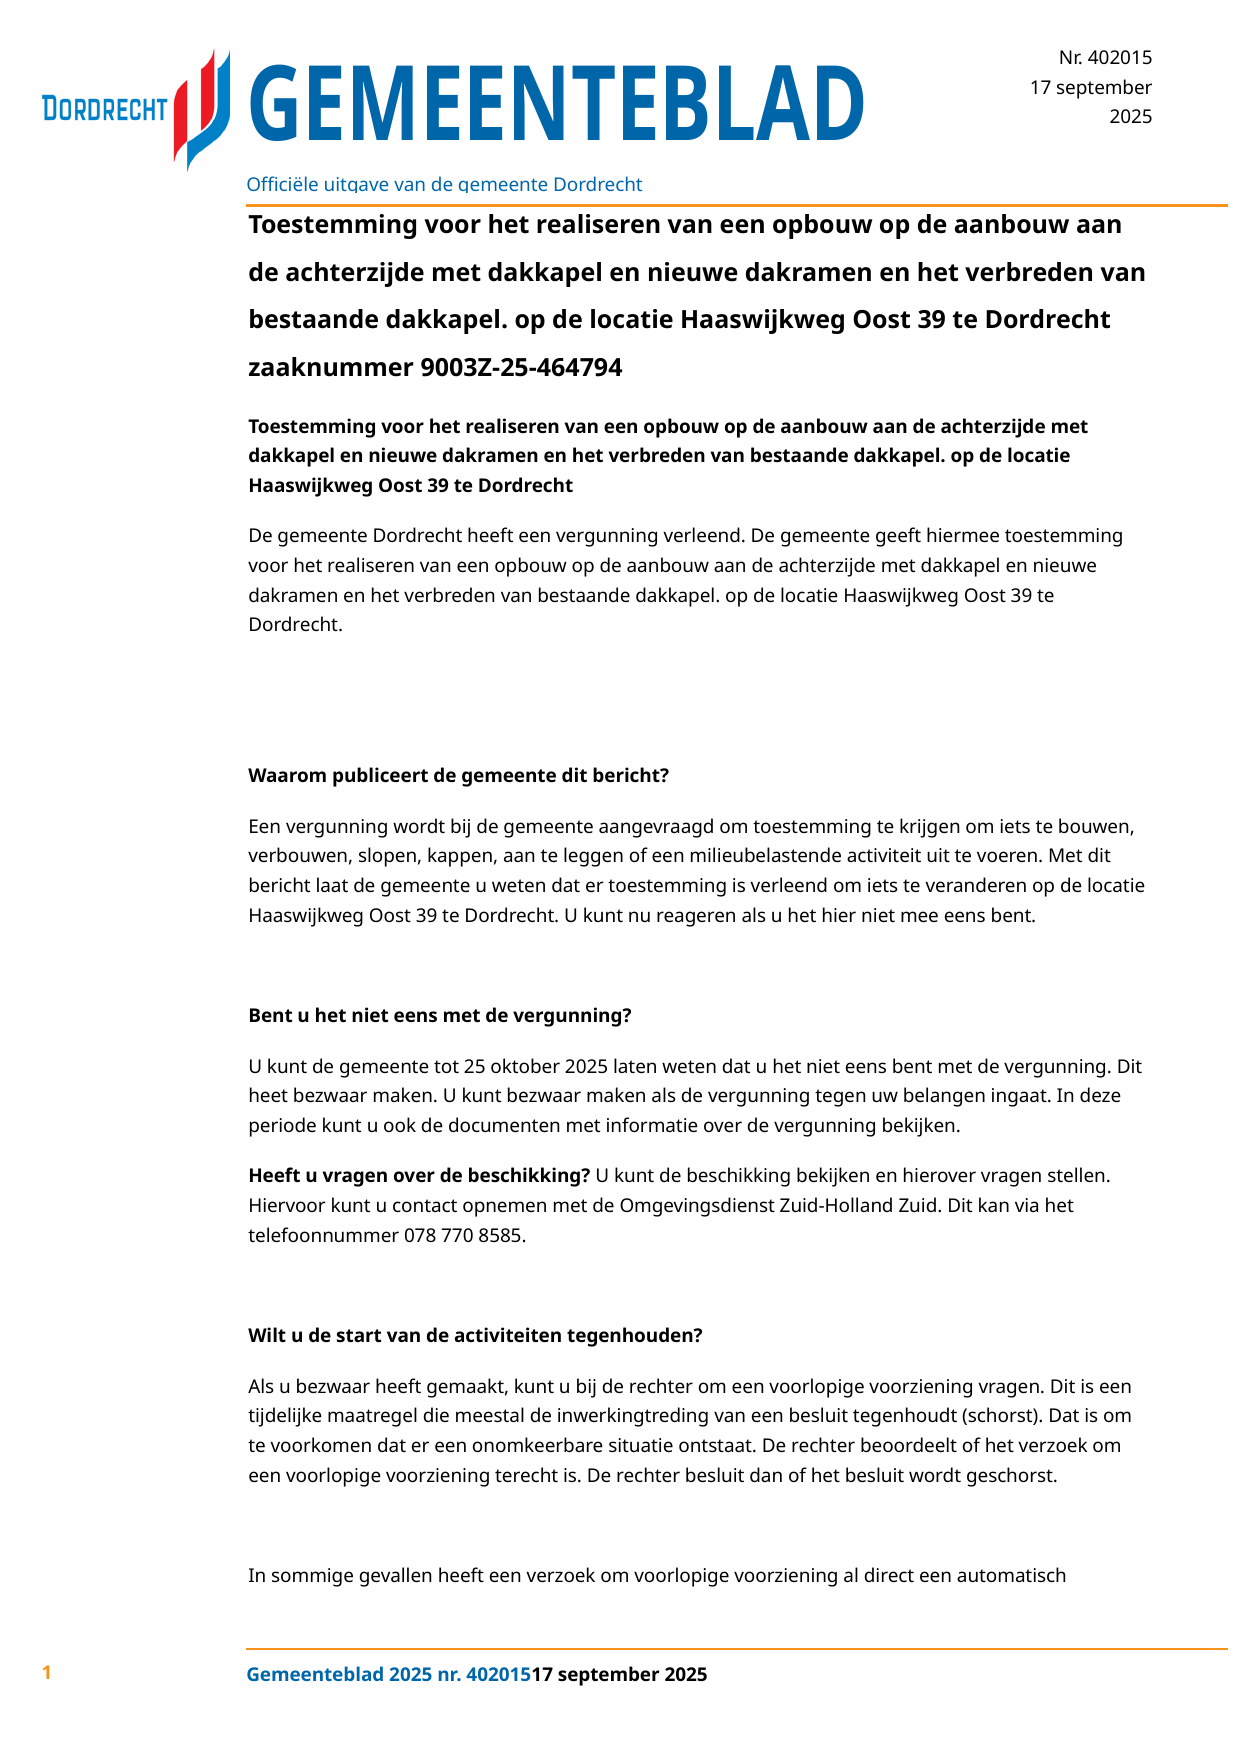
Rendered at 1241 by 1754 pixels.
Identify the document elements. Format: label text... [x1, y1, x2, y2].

text Een vergunning wordt bij de gemeente aangevraagd om toestemming te krijgen om iets te bouwen, verbouwen, slopen, kappen, aan te leggen of een milieubelastende activiteit uit te voeren. Met dit bericht laat de gemeente u weten dat er toestemming is verleend om iets te veranderen op de locatie Haaswijkweg Oost 39 te Dordrecht. U kunt nu reageren als u het hier niet mee eens bent. [248, 813, 1152, 928]
text Toestemming voor het realiseren van een opbouw op de aanbouw aan de achterzijde met dakkapel en nieuwe dakramen en het verbreden van bestaande dakkapel. op de locatie Haaswijkweg Oost 39 te Dordrecht zaaknummer 9003Z-25-464794 [248, 207, 1152, 384]
text Wilt u de start van de activiteiten tegenhouden? [248, 1323, 1152, 1348]
text Toestemming voor het realiseren van een opbouw op de aanbouw aan de achterzijde met dakkapel en nieuwe dakramen en het verbreden van bestaande dakkapel. op de locatie Haaswijkweg Oost 39 te Dordrecht [248, 413, 1152, 498]
text In sommige gevallen heeft een verzoek om voorlopige voorziening al direct een automatisch [248, 1563, 1152, 1588]
text Als u bezwaar heeft gemaakt, kunt u bij de rechter om een voorlopige voorziening vragen. Dit is een tijdelijke maatregel die meestal de inwerkingtreding van een besluit tegenhoudt (schorst). Dat is om te voorkomen dat er een onomkeerbare situatie ontstaat. De rechter beoordeelt of het verzoek om een voorlopige voorziening terecht is. De rechter besluit dan of het besluit wordt geschorst. [248, 1373, 1152, 1488]
text U kunt de gemeente tot 25 oktober 2025 laten weten dat u het niet eens bent met de vergunning. Dit heet bezwaar maken. U kunt bezwaar maken als de vergunning tegen uw belangen ingaat. In deze periode kunt u ook de documenten met informatie over de vergunning bekijken. [248, 1053, 1152, 1138]
text De gemeente Dordrecht heeft een vergunning verleend. De gemeente geeft hiermee toestemming voor het realiseren van een opbouw op de aanbouw aan de achterzijde met dakkapel en nieuwe dakramen en het verbreden van bestaande dakkapel. op de locatie Haaswijkweg Oost 39 te Dordrecht. [248, 523, 1152, 637]
text Bent u het niet eens met de vergunning? [248, 1003, 1152, 1028]
picture [41, 47, 231, 172]
text Waarom publiceert de gemeente dit bericht? [248, 763, 1152, 788]
text Heeft u vragen over de beschikking? U kunt de beschikking bekijken en hierover vragen stellen. Hiervoor kunt u contact opnemen met de Omgevingsdienst Zuid-Holland Zuid. Dit kan via het telefoonnummer 078 770 8585. [248, 1163, 1152, 1248]
